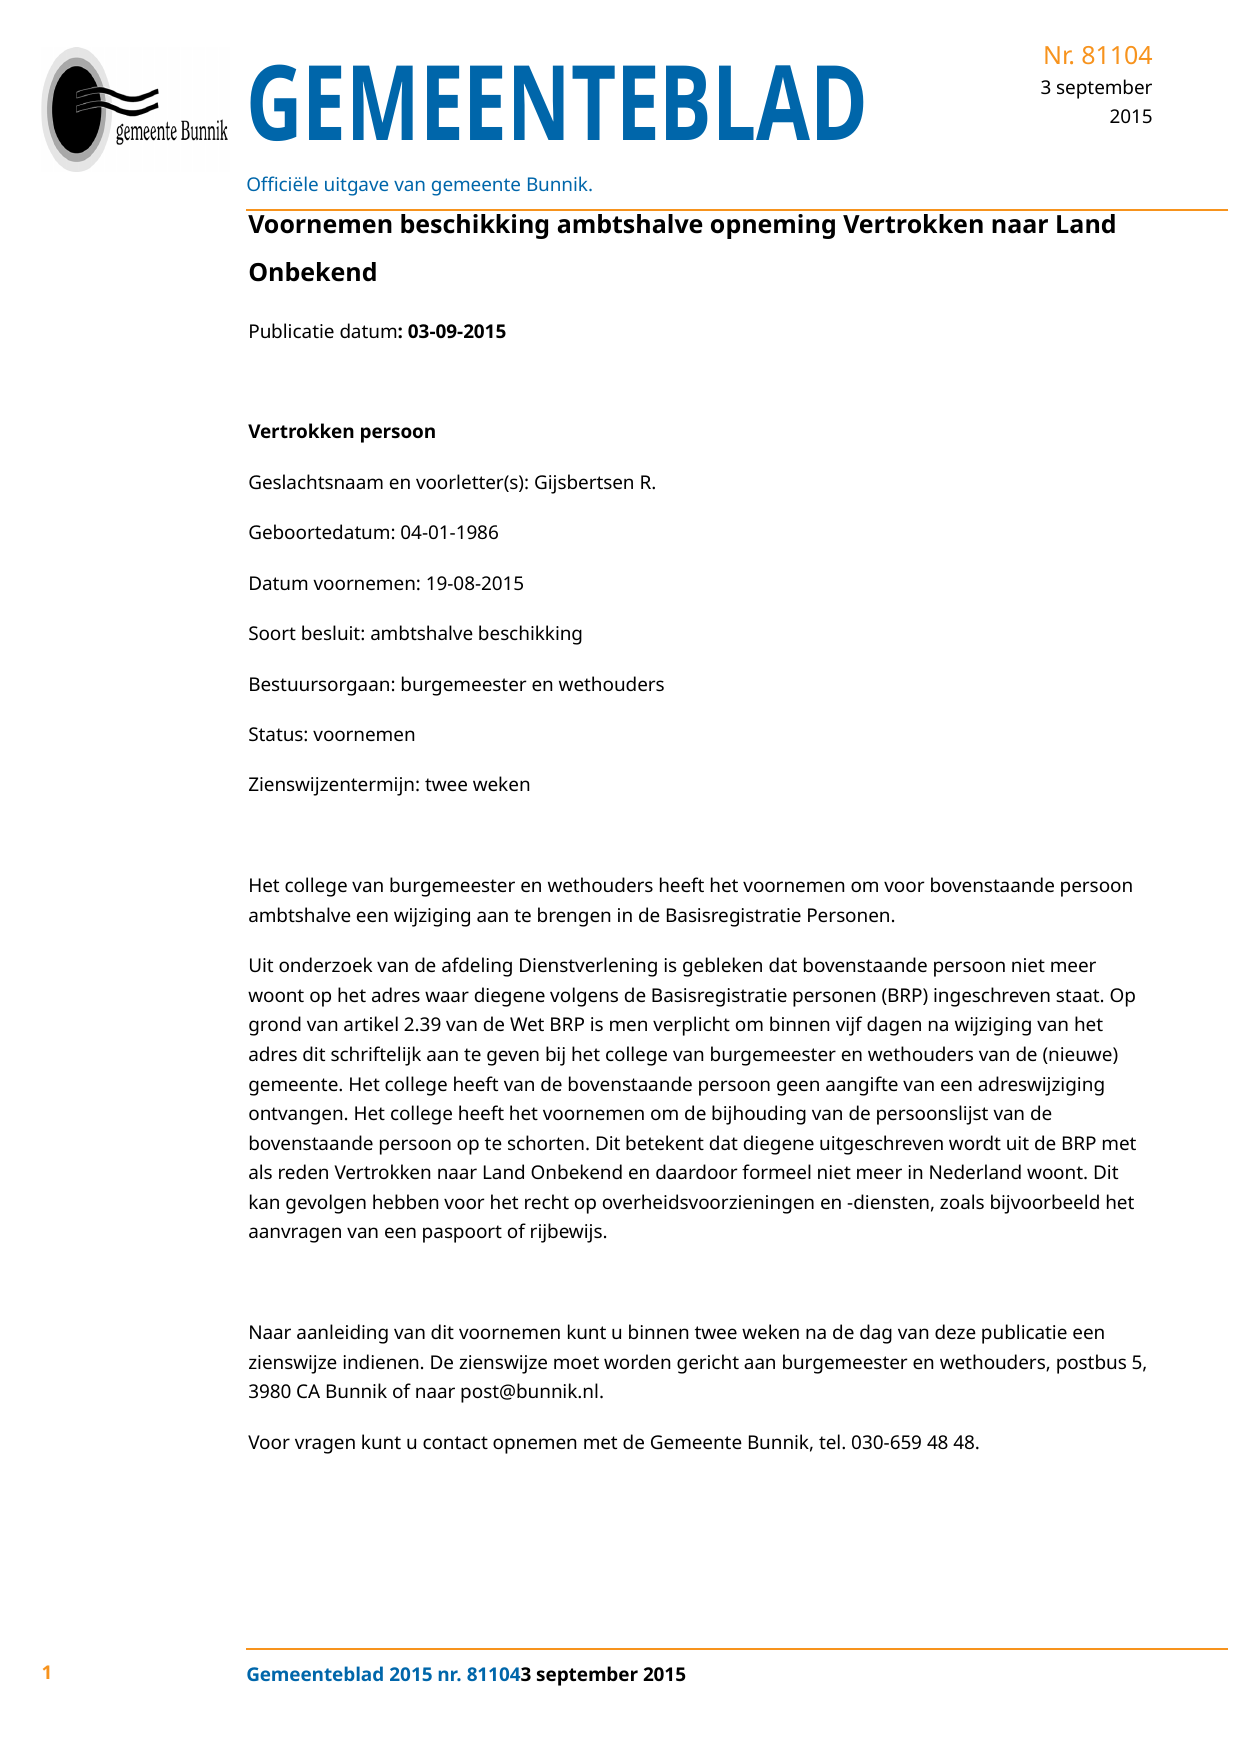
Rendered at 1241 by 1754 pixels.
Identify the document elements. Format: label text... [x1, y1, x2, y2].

text Soort besluit: ambtshalve beschikking [248, 620, 1152, 646]
text Vertrokken persoon [248, 419, 1152, 444]
text Naar aanleiding van dit voornemen kunt u binnen twee weken na de dag van deze publicatie een zienswijze indienen. De zienswijze moet worden gericht aan burgemeester en wethouders, postbus 5, 3980 CA Bunnik of naar post@bunnik.nl. [248, 1319, 1152, 1404]
text Voor vragen kunt u contact opnemen met de Gemeente Bunnik, tel. 030-659 48 48. [248, 1429, 1152, 1455]
text Status: voornemen [248, 721, 1152, 747]
text Geboortedatum: 04-01-1986 [248, 519, 1152, 545]
text Het college van burgemeester en wethouders heeft het voornemen om voor bovenstaande persoon ambtshalve een wijziging aan te brengen in de Basisregistratie Personen. [248, 872, 1152, 928]
text Bestuursorgaan: burgemeester en wethouders [248, 671, 1152, 697]
text Geslachtsnaam en voorletter(s): Gijsbertsen R. [248, 469, 1152, 495]
text Zienswijzentermijn: twee weken [248, 772, 1152, 797]
text Datum voornemen: 19-08-2015 [248, 570, 1152, 596]
text Uit onderzoek van de afdeling Dienstverlening is gebleken dat bovenstaande persoon niet meer woont op het adres waar diegene volgens de Basisregistratie personen (BRP) ingeschreven staat. Op grond van artikel 2.39 van de Wet BRP is men verplicht om binnen vijf dagen na wijziging van het adres dit schriftelijk aan te geven bij het college van burgemeester en wethouders van de (nieuwe) gemeente. Het college heeft van de bovenstaande persoon geen aangifte van een adreswijziging ontvangen. Het college heeft het voornemen om de bijhouding van de persoonslijst van de bovenstaande persoon op te schorten. Dit betekent dat diegene uitgeschreven wordt uit de BRP met als reden Vertrokken naar Land Onbekend en daardoor formeel niet meer in Nederland woont. Dit kan gevolgen hebben voor het recht op overheidsvoorzieningen en -diensten, zoals bijvoorbeeld het aanvragen van een paspoort of rijbewijs. [248, 952, 1152, 1244]
text Publicatie datum: 03-09-2015 [248, 318, 1152, 344]
picture [41, 47, 231, 172]
text Voornemen beschikking ambtshalve opneming Vertrokken naar Land Onbekend [248, 211, 1152, 288]
